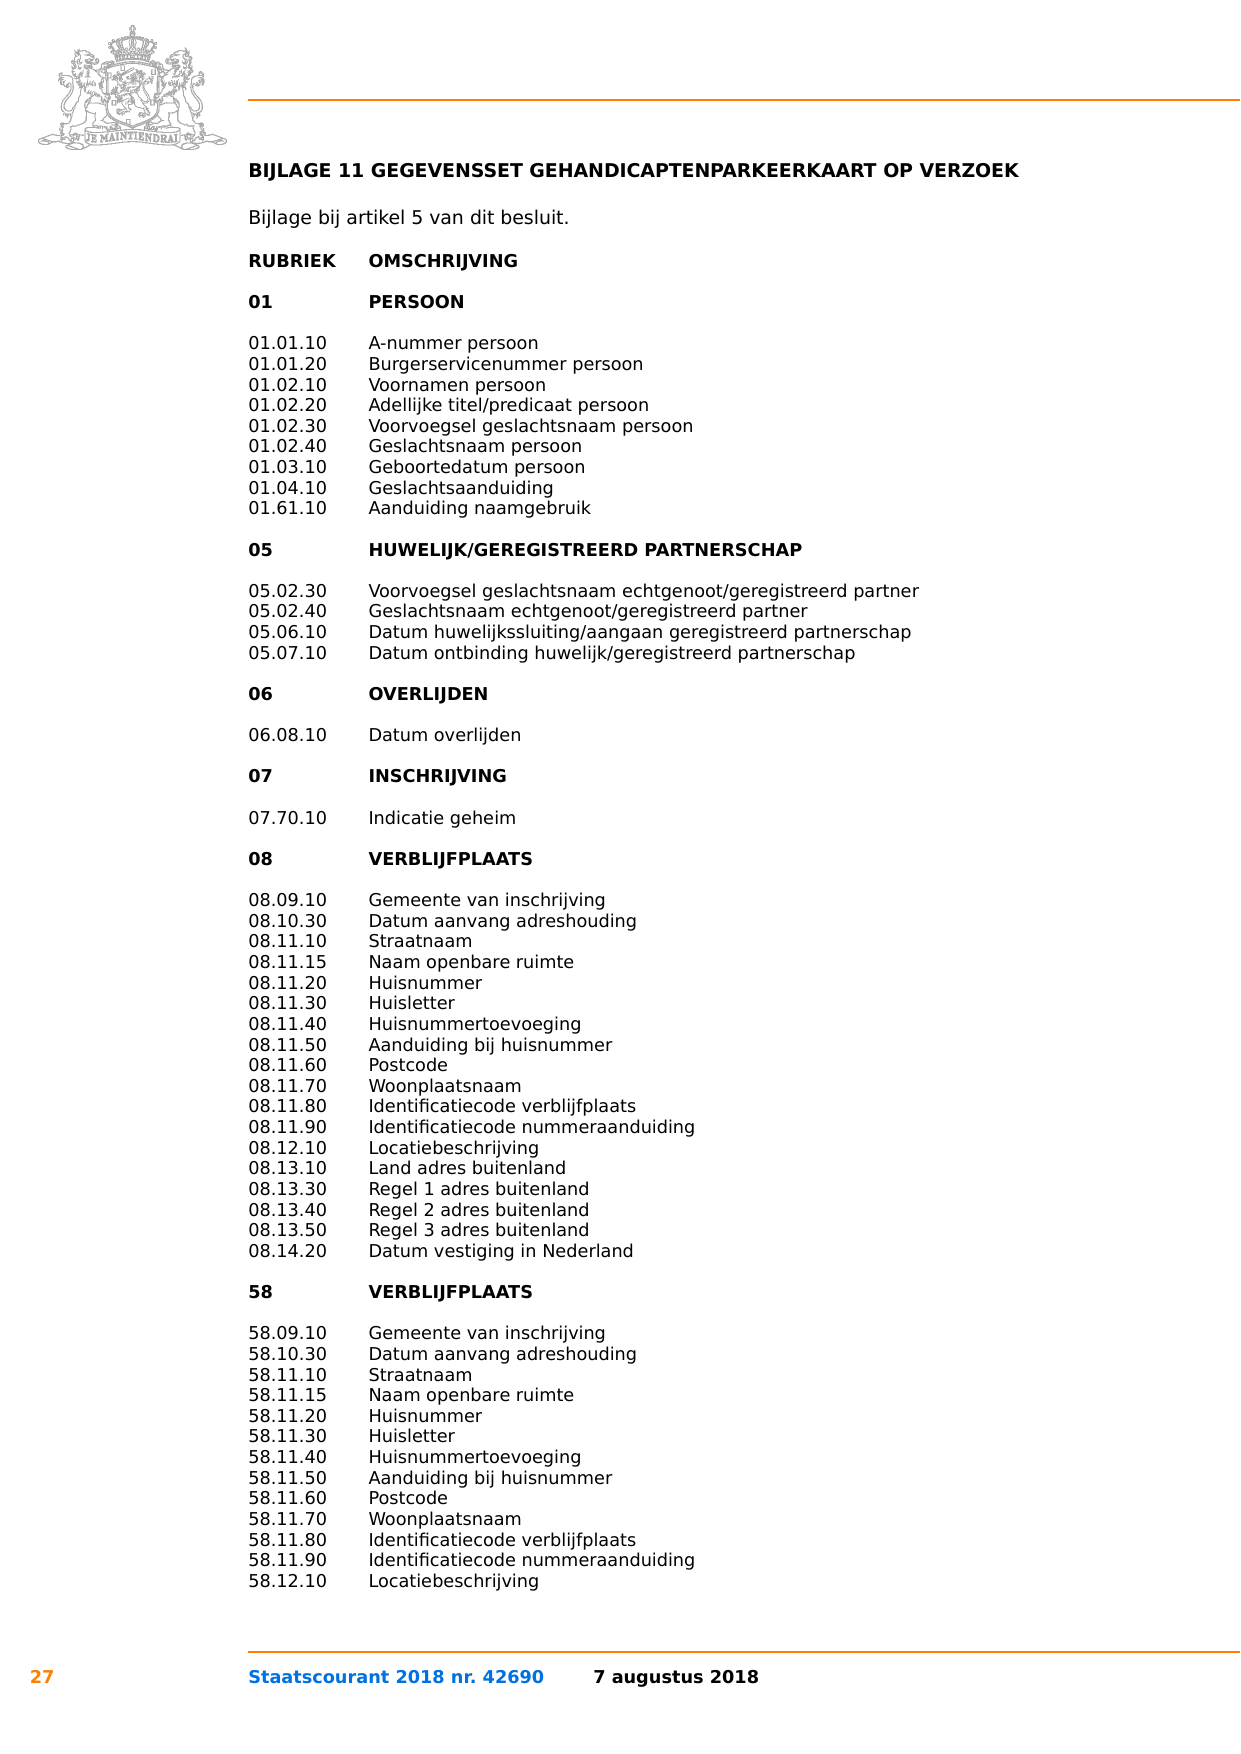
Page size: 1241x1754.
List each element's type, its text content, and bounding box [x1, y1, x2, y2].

table_cell 01.02.30 [248, 416, 362, 436]
table_cell Aanduiding bij huisnummer [363, 1468, 1163, 1488]
table_cell [248, 787, 362, 808]
table_cell 01.04.10 [248, 478, 362, 498]
table_cell 01.02.20 [248, 395, 362, 416]
table_cell Huisnummertoevoeging [363, 1014, 1163, 1034]
table_cell [363, 1261, 1163, 1282]
table_cell 08.11.20 [248, 973, 362, 993]
text Bijlage bij artikel 5 van dit besluit. [248, 207, 1163, 229]
table_cell INSCHRIJVING [363, 766, 1163, 787]
table_header RUBRIEK [248, 251, 362, 271]
table_cell 01.01.20 [248, 354, 362, 374]
table_cell [248, 746, 362, 766]
table_cell Regel 2 adres buitenland [363, 1200, 1163, 1220]
table_cell VERBLIJFPLAATS [363, 1282, 1163, 1303]
table_cell 08.13.40 [248, 1200, 362, 1220]
table_cell Datum aanvang adreshouding [363, 1344, 1163, 1364]
table_cell 08.11.60 [248, 1055, 362, 1076]
table_cell 01.02.10 [248, 375, 362, 395]
table_cell Geslachtsnaam persoon [363, 436, 1163, 457]
table_cell Geslachtsnaam echtgenoot/geregistreerd partner [363, 601, 1163, 622]
table_cell 08 [248, 849, 362, 869]
table_cell Datum overlijden [363, 725, 1163, 746]
table_cell 08.13.50 [248, 1220, 362, 1241]
table_cell 01.03.10 [248, 457, 362, 478]
table_cell [363, 519, 1163, 539]
table_cell 07.70.10 [248, 808, 362, 828]
table_cell 06.08.10 [248, 725, 362, 746]
table_cell [248, 313, 362, 333]
table_cell Indicatie geheim [363, 808, 1163, 828]
table_cell Naam openbare ruimte [363, 952, 1163, 973]
table_cell 08.11.50 [248, 1035, 362, 1055]
table_cell [363, 560, 1163, 581]
table_cell 08.14.20 [248, 1241, 362, 1261]
table_cell PERSOON [363, 292, 1163, 313]
table_cell Aanduiding bij huisnummer [363, 1035, 1163, 1055]
table_cell [363, 1303, 1163, 1323]
table_cell 58.09.10 [248, 1323, 362, 1344]
table_cell Huisletter [363, 993, 1163, 1014]
table_cell Voornamen persoon [363, 375, 1163, 395]
table_cell Straatnaam [363, 1365, 1163, 1385]
table_cell Straatnaam [363, 931, 1163, 952]
table_cell 01 [248, 292, 362, 313]
table_cell Identificatiecode nummeraanduiding [363, 1550, 1163, 1571]
table_cell 08.09.10 [248, 890, 362, 911]
table_cell 58.11.40 [248, 1447, 362, 1468]
table_cell Gemeente van inschrijving [363, 1323, 1163, 1344]
subtitle BIJLAGE 11 GEGEVENSSET GEHANDICAPTENPARKEERKAART OP VERZOEK [248, 160, 1163, 182]
table_cell Huisnummer [363, 973, 1163, 993]
table_cell [363, 870, 1163, 890]
table_cell Geslachtsaanduiding [363, 478, 1163, 498]
table_cell [248, 519, 362, 539]
table_header OMSCHRIJVING [363, 251, 1163, 271]
table_cell Geboortedatum persoon [363, 457, 1163, 478]
table_cell Burgerservicenummer persoon [363, 354, 1163, 374]
table_cell 08.11.15 [248, 952, 362, 973]
table_cell [363, 313, 1163, 333]
table_cell Datum huwelijkssluiting/aangaan geregistreerd partnerschap [363, 622, 1163, 643]
table_cell Woonplaatsnaam [363, 1509, 1163, 1529]
table_cell 08.11.10 [248, 931, 362, 952]
table_cell [248, 1261, 362, 1282]
table_cell Huisletter [363, 1426, 1163, 1447]
table_cell Regel 3 adres buitenland [363, 1220, 1163, 1241]
table_cell [363, 787, 1163, 808]
table_cell Identificatiecode nummeraanduiding [363, 1117, 1163, 1138]
table_cell 58.11.60 [248, 1488, 362, 1509]
table_cell [248, 271, 362, 292]
table_cell VERBLIJFPLAATS [363, 849, 1163, 869]
table_cell Datum ontbinding huwelijk/geregistreerd partnerschap [363, 643, 1163, 663]
table_cell 08.11.70 [248, 1076, 362, 1096]
table_cell Postcode [363, 1055, 1163, 1076]
table_cell A-nummer persoon [363, 333, 1163, 354]
table_cell 58.11.15 [248, 1385, 362, 1406]
table_cell [363, 705, 1163, 725]
table_cell Postcode [363, 1488, 1163, 1509]
table_cell 58.11.70 [248, 1509, 362, 1529]
table_cell Locatiebeschrijving [363, 1571, 1163, 1591]
table_cell [248, 663, 362, 684]
table_cell Voorvoegsel geslachtsnaam persoon [363, 416, 1163, 436]
table_cell 08.12.10 [248, 1138, 362, 1158]
table_cell 58.11.50 [248, 1468, 362, 1488]
table_cell 07 [248, 766, 362, 787]
table_cell [248, 705, 362, 725]
table_cell Adellijke titel/predicaat persoon [363, 395, 1163, 416]
table_cell 58.11.10 [248, 1365, 362, 1385]
table_cell HUWELIJK/GEREGISTREERD PARTNERSCHAP [363, 540, 1163, 560]
table_cell 08.11.30 [248, 993, 362, 1014]
table_cell OVERLIJDEN [363, 684, 1163, 704]
table_cell Land adres buitenland [363, 1158, 1163, 1179]
table_cell 08.10.30 [248, 911, 362, 931]
table_cell Naam openbare ruimte [363, 1385, 1163, 1406]
table_cell Regel 1 adres buitenland [363, 1179, 1163, 1199]
table_cell 05 [248, 540, 362, 560]
table_cell Locatiebeschrijving [363, 1138, 1163, 1158]
table_cell Datum aanvang adreshouding [363, 911, 1163, 931]
table_cell [363, 746, 1163, 766]
table_cell 05.02.30 [248, 581, 362, 601]
table_cell Aanduiding naamgebruik [363, 498, 1163, 519]
table_cell 58.10.30 [248, 1344, 362, 1364]
table_cell [248, 1303, 362, 1323]
table_cell 05.02.40 [248, 601, 362, 622]
table_cell 58.12.10 [248, 1571, 362, 1591]
table_cell [363, 271, 1163, 292]
table_cell 01.61.10 [248, 498, 362, 519]
table_cell [248, 828, 362, 849]
table_cell 08.13.30 [248, 1179, 362, 1199]
table_cell [363, 663, 1163, 684]
table_cell 58.11.90 [248, 1550, 362, 1571]
table_cell Identificatiecode verblijfplaats [363, 1530, 1163, 1550]
table_cell Huisnummertoevoeging [363, 1447, 1163, 1468]
table_cell 01.02.40 [248, 436, 362, 457]
table_cell [248, 560, 362, 581]
table_cell 05.07.10 [248, 643, 362, 663]
table_cell Datum vestiging in Nederland [363, 1241, 1163, 1261]
table_cell 08.11.40 [248, 1014, 362, 1034]
table_cell Gemeente van inschrijving [363, 890, 1163, 911]
table_cell 08.13.10 [248, 1158, 362, 1179]
table_cell 08.11.90 [248, 1117, 362, 1138]
table_cell 05.06.10 [248, 622, 362, 643]
picture [38, 25, 227, 150]
table_cell 58 [248, 1282, 362, 1303]
table_cell 08.11.80 [248, 1096, 362, 1117]
table_cell 06 [248, 684, 362, 704]
table_cell [363, 828, 1163, 849]
table_cell [248, 870, 362, 890]
table_cell 01.01.10 [248, 333, 362, 354]
table_cell Identificatiecode verblijfplaats [363, 1096, 1163, 1117]
table_cell 58.11.20 [248, 1406, 362, 1426]
table_cell 58.11.30 [248, 1426, 362, 1447]
table_cell Voorvoegsel geslachtsnaam echtgenoot/geregistreerd partner [363, 581, 1163, 601]
table_cell Woonplaatsnaam [363, 1076, 1163, 1096]
table_cell Huisnummer [363, 1406, 1163, 1426]
table_cell 58.11.80 [248, 1530, 362, 1550]
